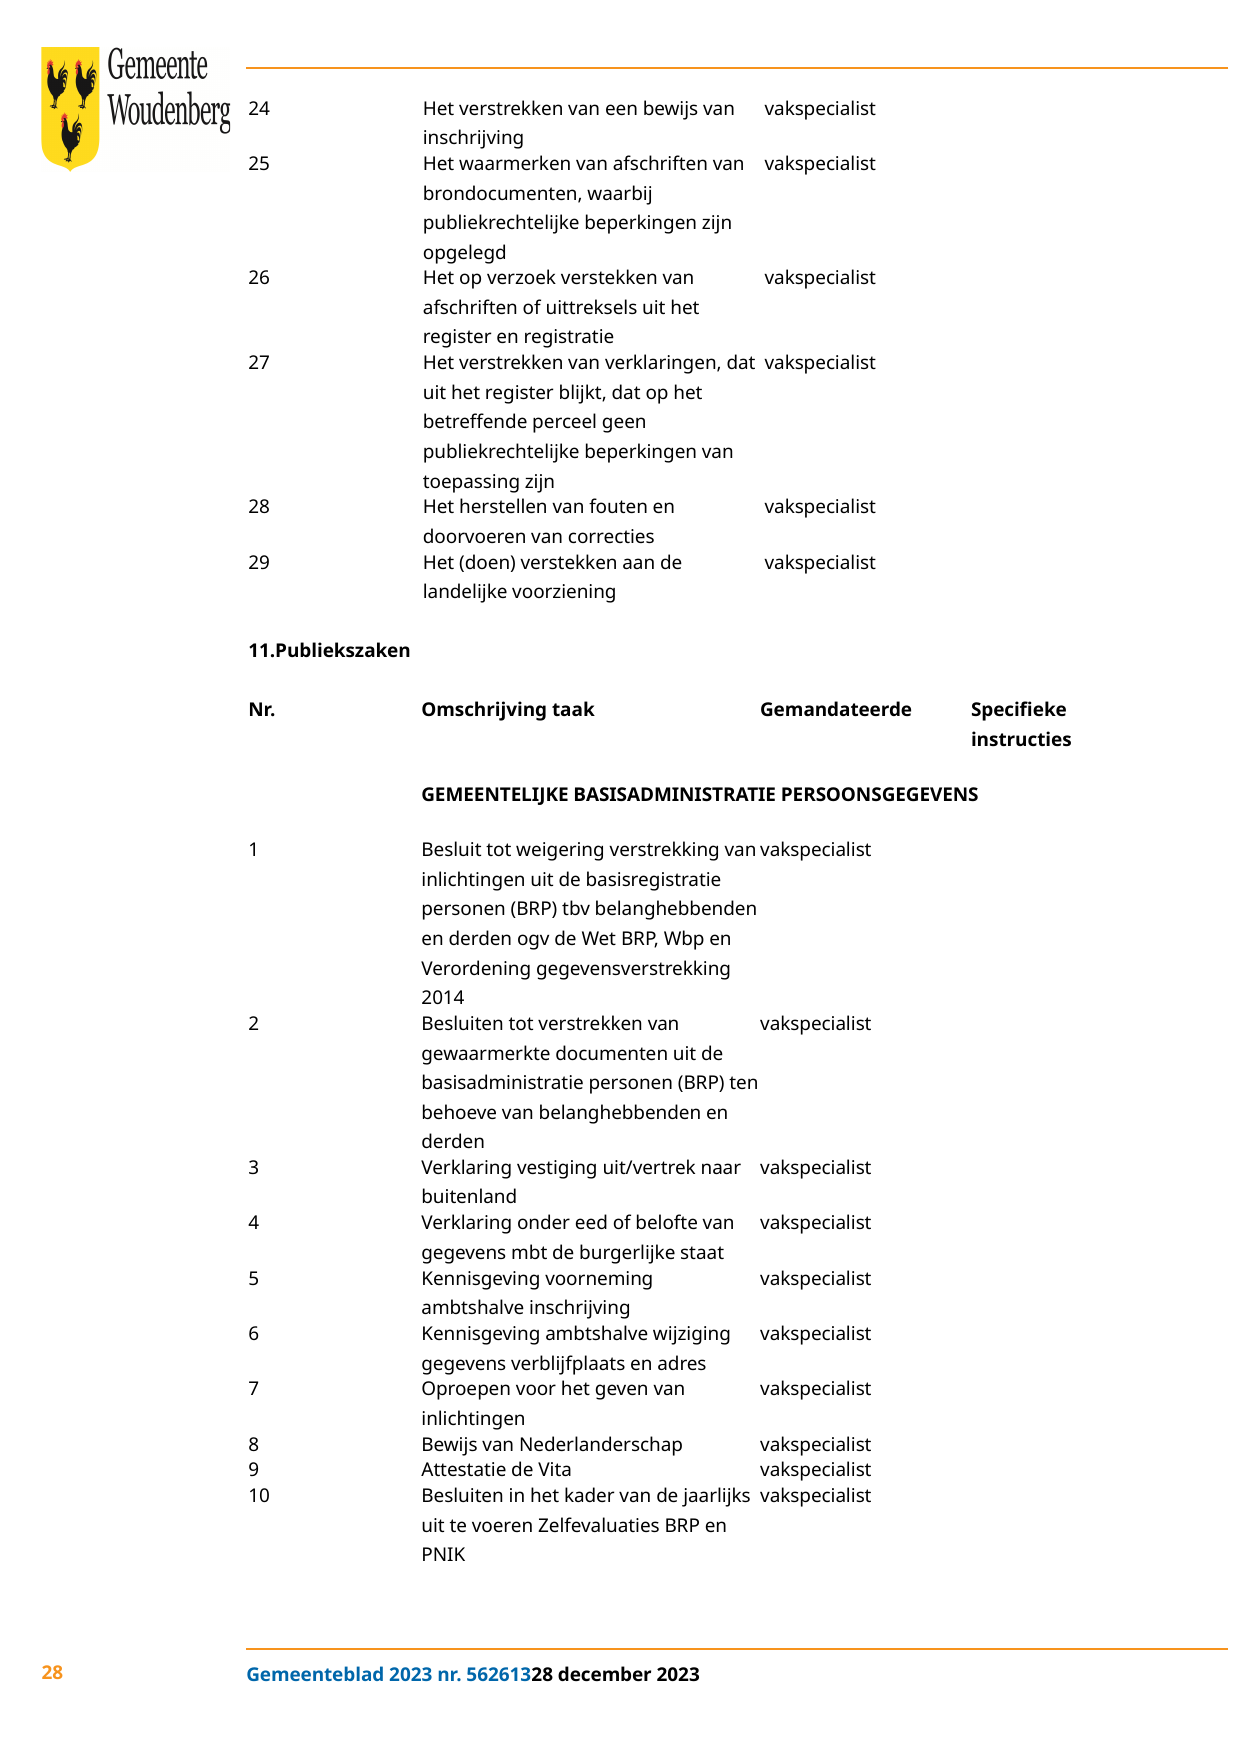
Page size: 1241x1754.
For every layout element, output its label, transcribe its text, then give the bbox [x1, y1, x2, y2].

table_cell Besluiten in het kader van de jaarlijks uit te voeren Zelfevaluaties BRP en PNIK [421, 1482, 760, 1567]
table_cell [248, 1567, 421, 1593]
table_cell Het (doen) verstekken aan de landelijke voorziening [423, 549, 764, 604]
table_cell [421, 1567, 760, 1593]
table_cell [977, 95, 1152, 150]
table_cell 28 [248, 494, 423, 549]
table_cell [971, 1431, 1152, 1456]
table_cell Attestatie de Vita [421, 1456, 760, 1482]
table_cell vakspecialist [760, 1456, 971, 1482]
table_cell Verklaring onder eed of belofte van gegevens mbt de burgerlijke staat [421, 1210, 760, 1265]
table_cell Bewijs van Nederlanderschap [421, 1431, 760, 1456]
table_cell [971, 1265, 1152, 1320]
table_cell vakspecialist [760, 1431, 971, 1456]
table_cell 29 [248, 549, 423, 604]
table_cell [971, 1320, 1152, 1375]
table_cell vakspecialist [764, 150, 977, 264]
table_cell 24 [248, 95, 423, 150]
table_cell Kennisgeving voorneming ambtshalve inschrijving [421, 1265, 760, 1320]
table_cell vakspecialist [760, 836, 971, 1010]
table_cell [971, 1010, 1152, 1154]
table_cell 3 [248, 1154, 421, 1209]
table_cell Besluiten tot verstrekken van gewaarmerkte documenten uit de basisadministratie personen (BRP) ten behoeve van belanghebbenden en derden [421, 1010, 760, 1154]
table_cell Het waarmerken van afschriften van brondocumenten, waarbij publiekrechtelijke beperkingen zijn opgelegd [423, 150, 764, 264]
table_header Specifieke instructies [971, 696, 1152, 752]
table_cell Het herstellen van fouten en doorvoeren van correcties [423, 494, 764, 549]
table_cell 4 [248, 1210, 421, 1265]
table_cell vakspecialist [764, 95, 977, 150]
table_cell Het verstrekken van een bewijs van inschrijving [423, 95, 764, 150]
table_cell [971, 1154, 1152, 1209]
table_cell 10 [248, 1482, 421, 1567]
text 11.Publiekszaken [248, 637, 1152, 663]
table_cell [971, 1375, 1152, 1431]
table_cell Kennisgeving ambtshalve wijziging gegevens verblijfplaats en adres [421, 1320, 760, 1375]
table_cell vakspecialist [760, 1375, 971, 1431]
table_cell [971, 1210, 1152, 1265]
table_cell Het verstrekken van verklaringen, dat uit het register blijkt, dat op het betreffende perceel geen publiekrechtelijke beperkingen van toepassing zijn [423, 350, 764, 493]
table_cell [971, 1482, 1152, 1567]
table_cell 8 [248, 1431, 421, 1456]
table_cell 7 [248, 1375, 421, 1431]
table_cell GEMEENTELIJKE BASISADMINISTRATIE PERSOONSGEGEVENS [421, 752, 1152, 836]
table_cell 9 [248, 1456, 421, 1482]
table_cell [977, 150, 1152, 264]
table_cell [971, 1456, 1152, 1482]
table_cell [971, 836, 1152, 1010]
table_cell vakspecialist [760, 1482, 971, 1567]
table_cell [977, 494, 1152, 549]
table_cell [977, 549, 1152, 604]
table_cell Het op verzoek verstekken van afschriften of uittreksels uit het register en registratie [423, 265, 764, 349]
table_cell 25 [248, 150, 423, 264]
table_cell vakspecialist [764, 494, 977, 549]
table_cell 6 [248, 1320, 421, 1375]
table_cell [977, 350, 1152, 493]
table_cell vakspecialist [764, 350, 977, 493]
table_cell Verklaring vestiging uit/vertrek naar buitenland [421, 1154, 760, 1209]
table_cell 26 [248, 265, 423, 349]
table_header Omschrijving taak [421, 696, 760, 752]
table_cell vakspecialist [764, 549, 977, 604]
table_cell vakspecialist [760, 1265, 971, 1320]
table_cell vakspecialist [764, 265, 977, 349]
table_cell Besluit tot weigering verstrekking van inlichtingen uit de basisregistratie personen (BRP) tbv belanghebbenden en derden ogv de Wet BRP, Wbp en Verordening gegevensverstrekking 2014 [421, 836, 760, 1010]
table_cell [248, 752, 421, 836]
table_cell 1 [248, 836, 421, 1010]
table_cell 5 [248, 1265, 421, 1320]
table_cell Oproepen voor het geven van inlichtingen [421, 1375, 760, 1431]
table_cell [760, 1567, 1152, 1593]
table_cell vakspecialist [760, 1210, 971, 1265]
table_header Gemandateerde [760, 696, 971, 752]
table_cell [977, 265, 1152, 349]
table_cell vakspecialist [760, 1320, 971, 1375]
table_cell 2 [248, 1010, 421, 1154]
table_header Nr. [248, 696, 421, 752]
table_cell vakspecialist [760, 1154, 971, 1209]
table_cell vakspecialist [760, 1010, 971, 1154]
table_cell 27 [248, 350, 423, 493]
picture [41, 47, 231, 172]
